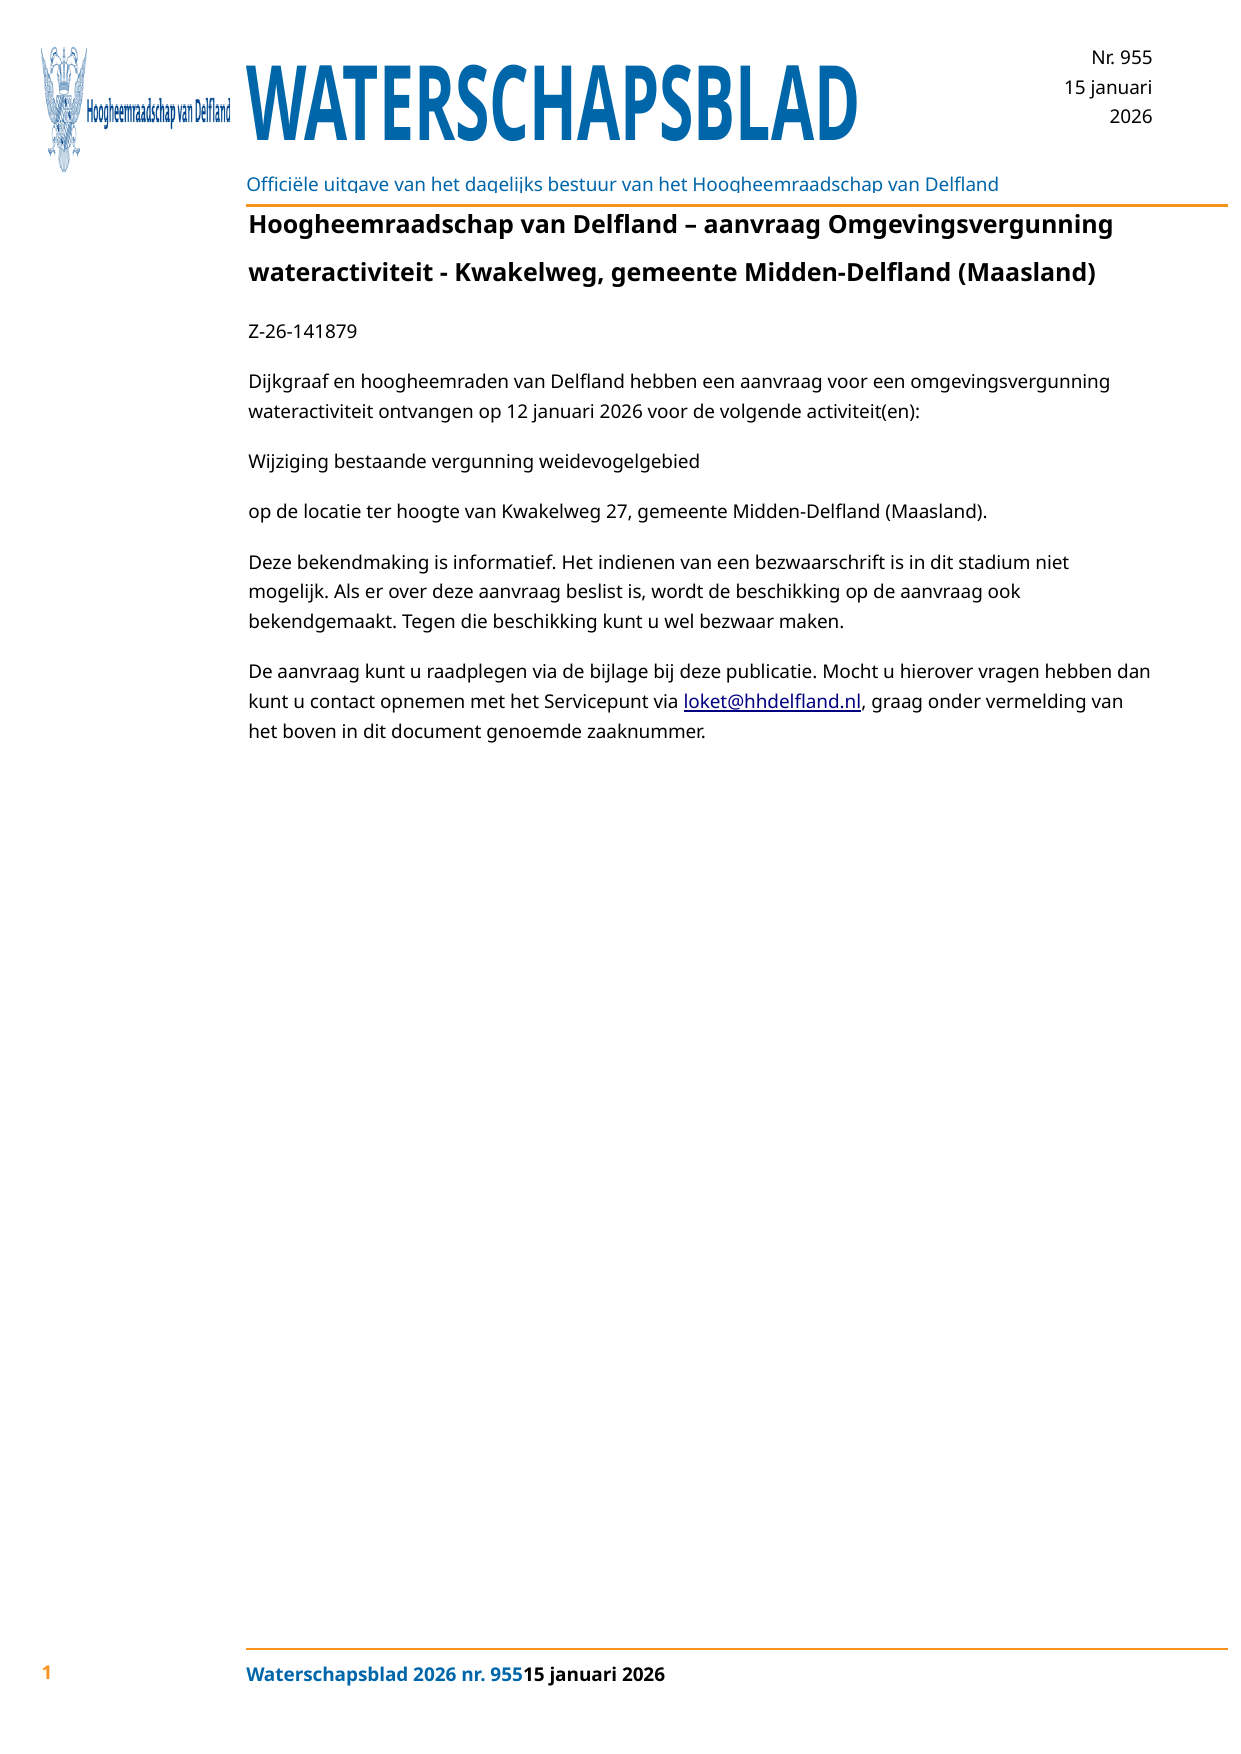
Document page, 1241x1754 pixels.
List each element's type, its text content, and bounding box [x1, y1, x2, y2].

text De aanvraag kunt u raadplegen via de bijlage bij deze publicatie. Mocht u hierover vragen hebben dan kunt u contact opnemen met het Servicepunt via loket@hhdelfland.nl, graag onder vermelding van het boven in dit document genoemde zaaknummer. [248, 659, 1152, 744]
text Z-26-141879 [248, 318, 1152, 344]
text Deze bekendmaking is informatief. Het indienen van een bezwaarschrift is in dit stadium niet mogelijk. Als er over deze aanvraag beslist is, wordt de beschikking op de aanvraag ook bekendgemaakt. Tegen die beschikking kunt u wel bezwaar maken. [248, 549, 1152, 634]
text Hoogheemraadschap van Delfland – aanvraag Omgevingsvergunning wateractiviteit - Kwakelweg, gemeente Midden-Delfland (Maasland) [248, 207, 1152, 288]
text Dijkgraaf en hoogheemraden van Delfland hebben een aanvraag voor een omgevingsvergunning wateractiviteit ontvangen op 12 januari 2026 voor de volgende activiteit(en): [248, 368, 1152, 424]
text Wijziging bestaande vergunning weidevogelgebied [248, 448, 1152, 474]
text op de locatie ter hoogte van Kwakelweg 27, gemeente Midden-Delfland (Maasland). [248, 499, 1152, 524]
picture [41, 47, 231, 172]
